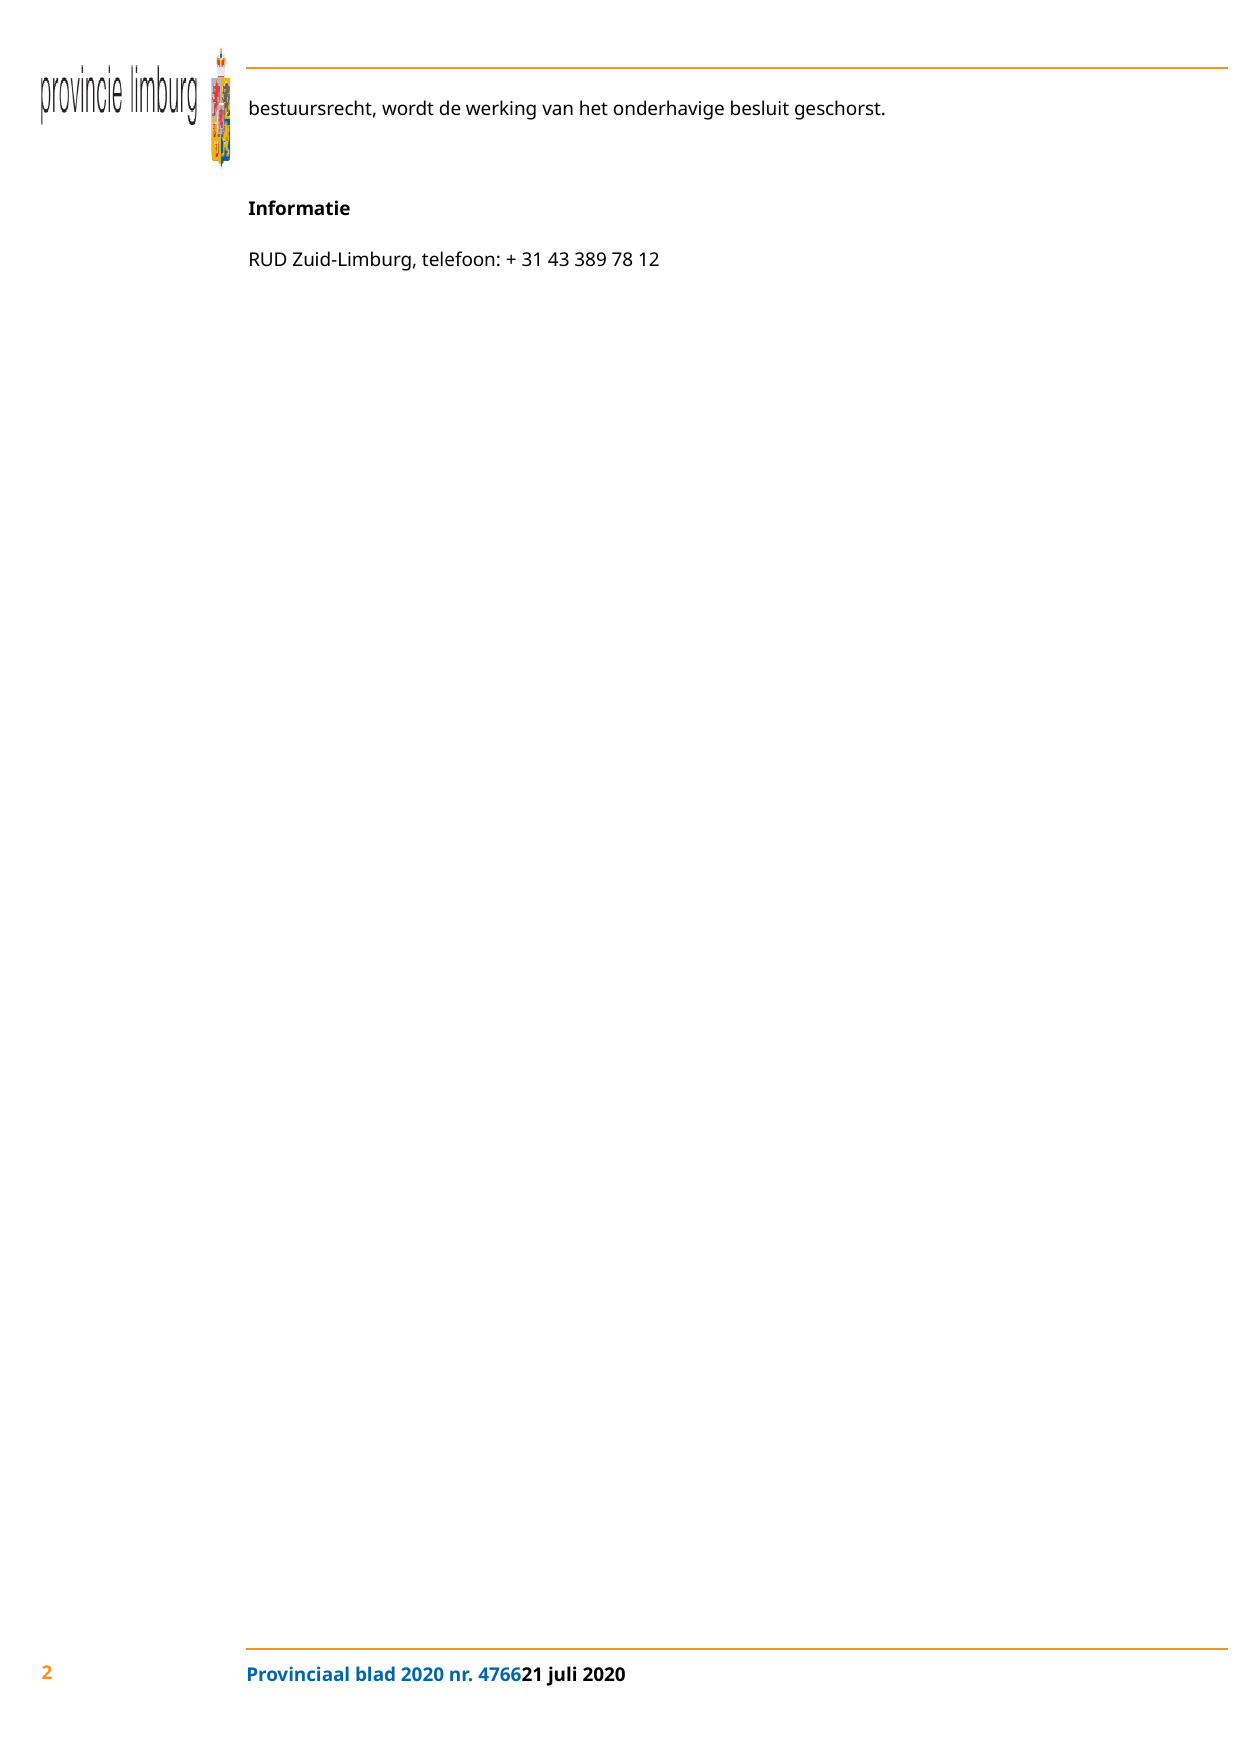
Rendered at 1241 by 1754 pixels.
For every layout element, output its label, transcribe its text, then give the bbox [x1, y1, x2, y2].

text bestuursrecht, wordt de werking van het onderhavige besluit geschorst. [248, 95, 1152, 121]
picture [41, 47, 231, 172]
text RUD Zuid-Limburg, telefoon: + 31 43 389 78 12 [248, 246, 1152, 272]
text Informatie [248, 196, 1152, 221]
